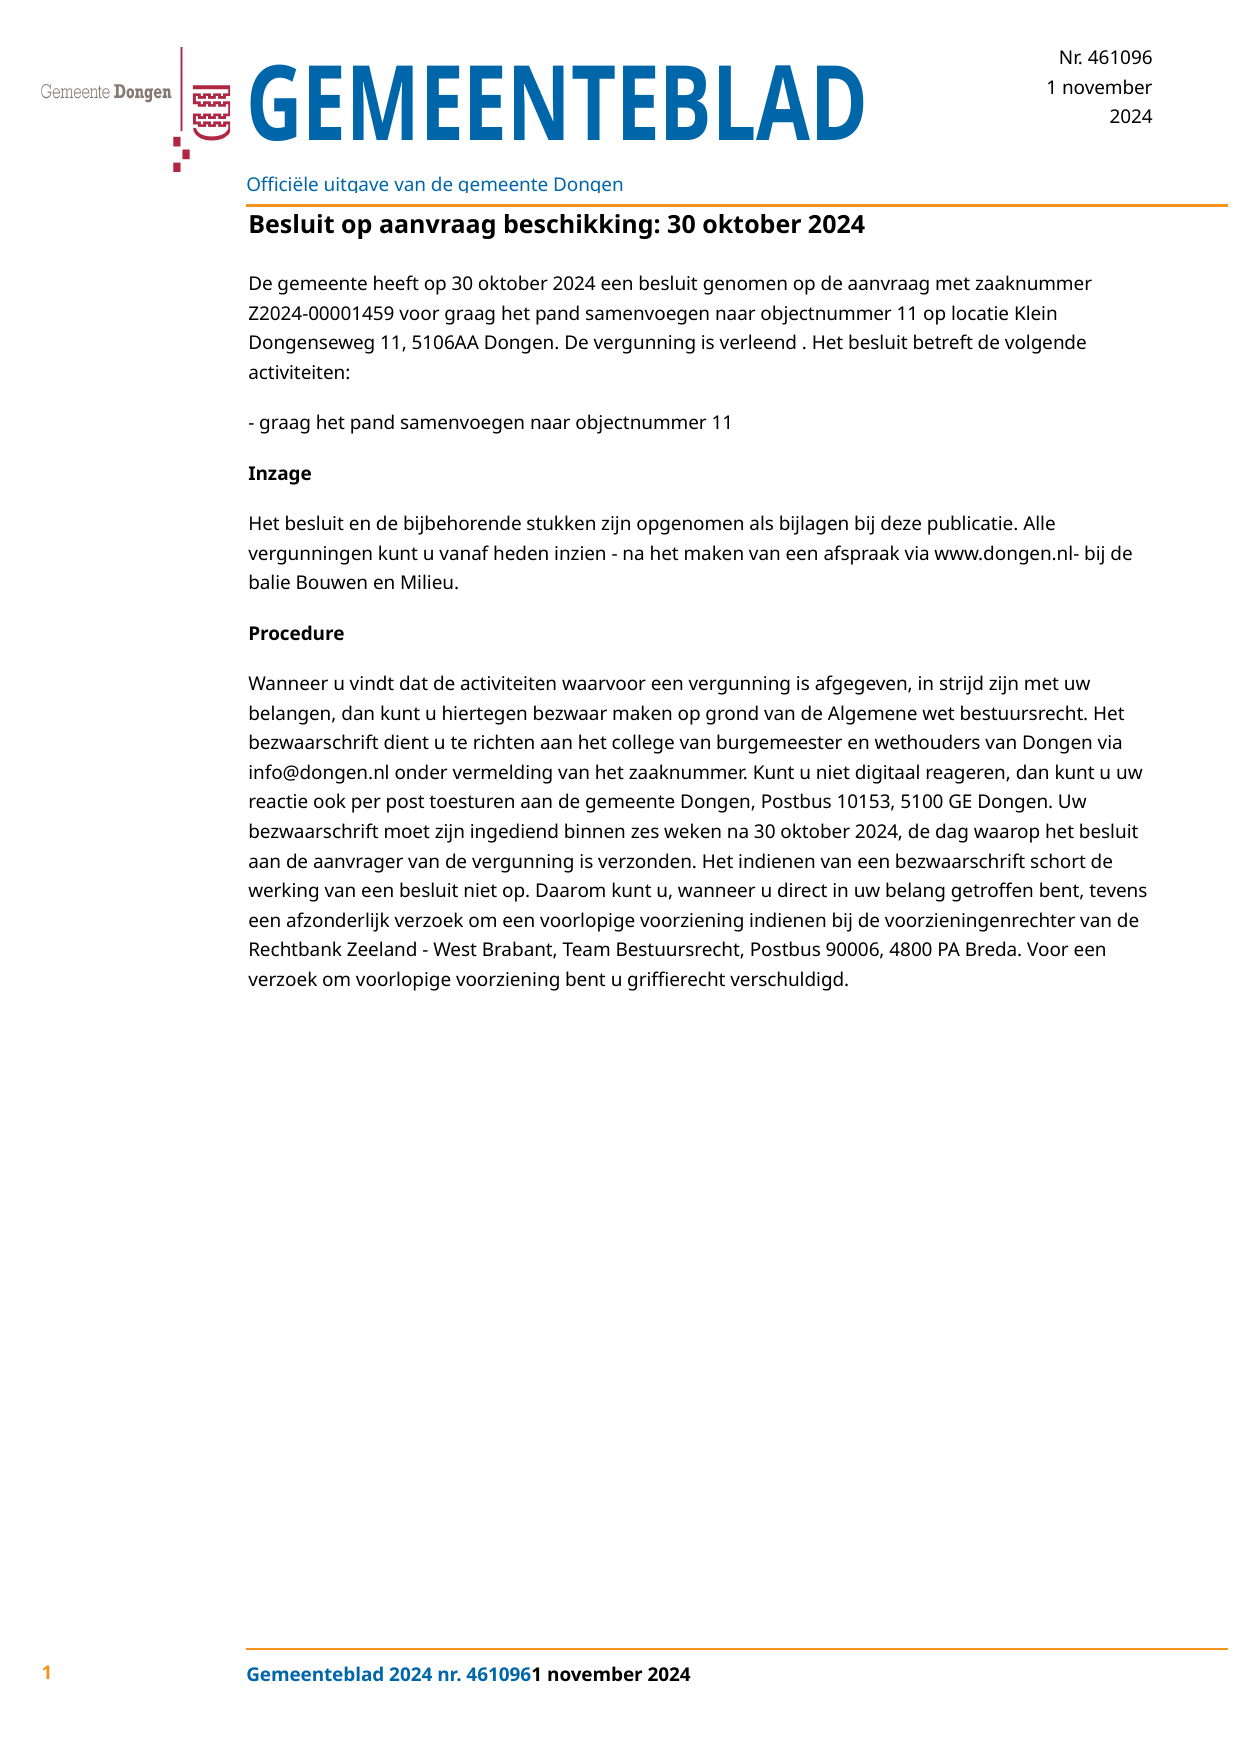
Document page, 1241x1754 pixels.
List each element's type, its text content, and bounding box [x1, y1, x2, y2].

picture [41, 47, 231, 172]
text Besluit op aanvraag beschikking: 30 oktober 2024 [248, 207, 1152, 241]
text Procedure [248, 620, 1152, 646]
text Het besluit en de bijbehorende stukken zijn opgenomen als bijlagen bij deze publicatie. Alle vergunningen kunt u vanaf heden inzien - na het maken van een afspraak via www.dongen.nl- bij de balie Bouwen en Milieu. [248, 510, 1152, 595]
text - graag het pand samenvoegen naar objectnummer 11 [248, 409, 1152, 435]
text Wanneer u vindt dat de activiteiten waarvoor een vergunning is afgegeven, in strijd zijn met uw belangen, dan kunt u hiertegen bezwaar maken op grond van de Algemene wet bestuursrecht. Het bezwaarschrift dient u te richten aan het college van burgemeester en wethouders van Dongen via info@dongen.nl onder vermelding van het zaaknummer. Kunt u niet digitaal reageren, dan kunt u uw reactie ook per post toesturen aan de gemeente Dongen, Postbus 10153, 5100 GE Dongen. Uw bezwaarschrift moet zijn ingediend binnen zes weken na 30 oktober 2024, de dag waarop het besluit aan de aanvrager van de vergunning is verzonden. Het indienen van een bezwaarschrift schort de werking van een besluit niet op. Daarom kunt u, wanneer u direct in uw belang getroffen bent, tevens een afzonderlijk verzoek om een voorlopige voorziening indienen bij de voorzieningenrechter van de Rechtbank Zeeland - West Brabant, Team Bestuursrecht, Postbus 90006, 4800 PA Breda. Voor een verzoek om voorlopige voorziening bent u griffierecht verschuldigd. [248, 670, 1152, 992]
text De gemeente heeft op 30 oktober 2024 een besluit genomen op de aanvraag met zaaknummer Z2024-00001459 voor graag het pand samenvoegen naar objectnummer 11 op locatie Klein Dongenseweg 11, 5106AA Dongen. De vergunning is verleend . Het besluit betreft de volgende activiteiten: [248, 270, 1152, 385]
text Inzage [248, 460, 1152, 486]
